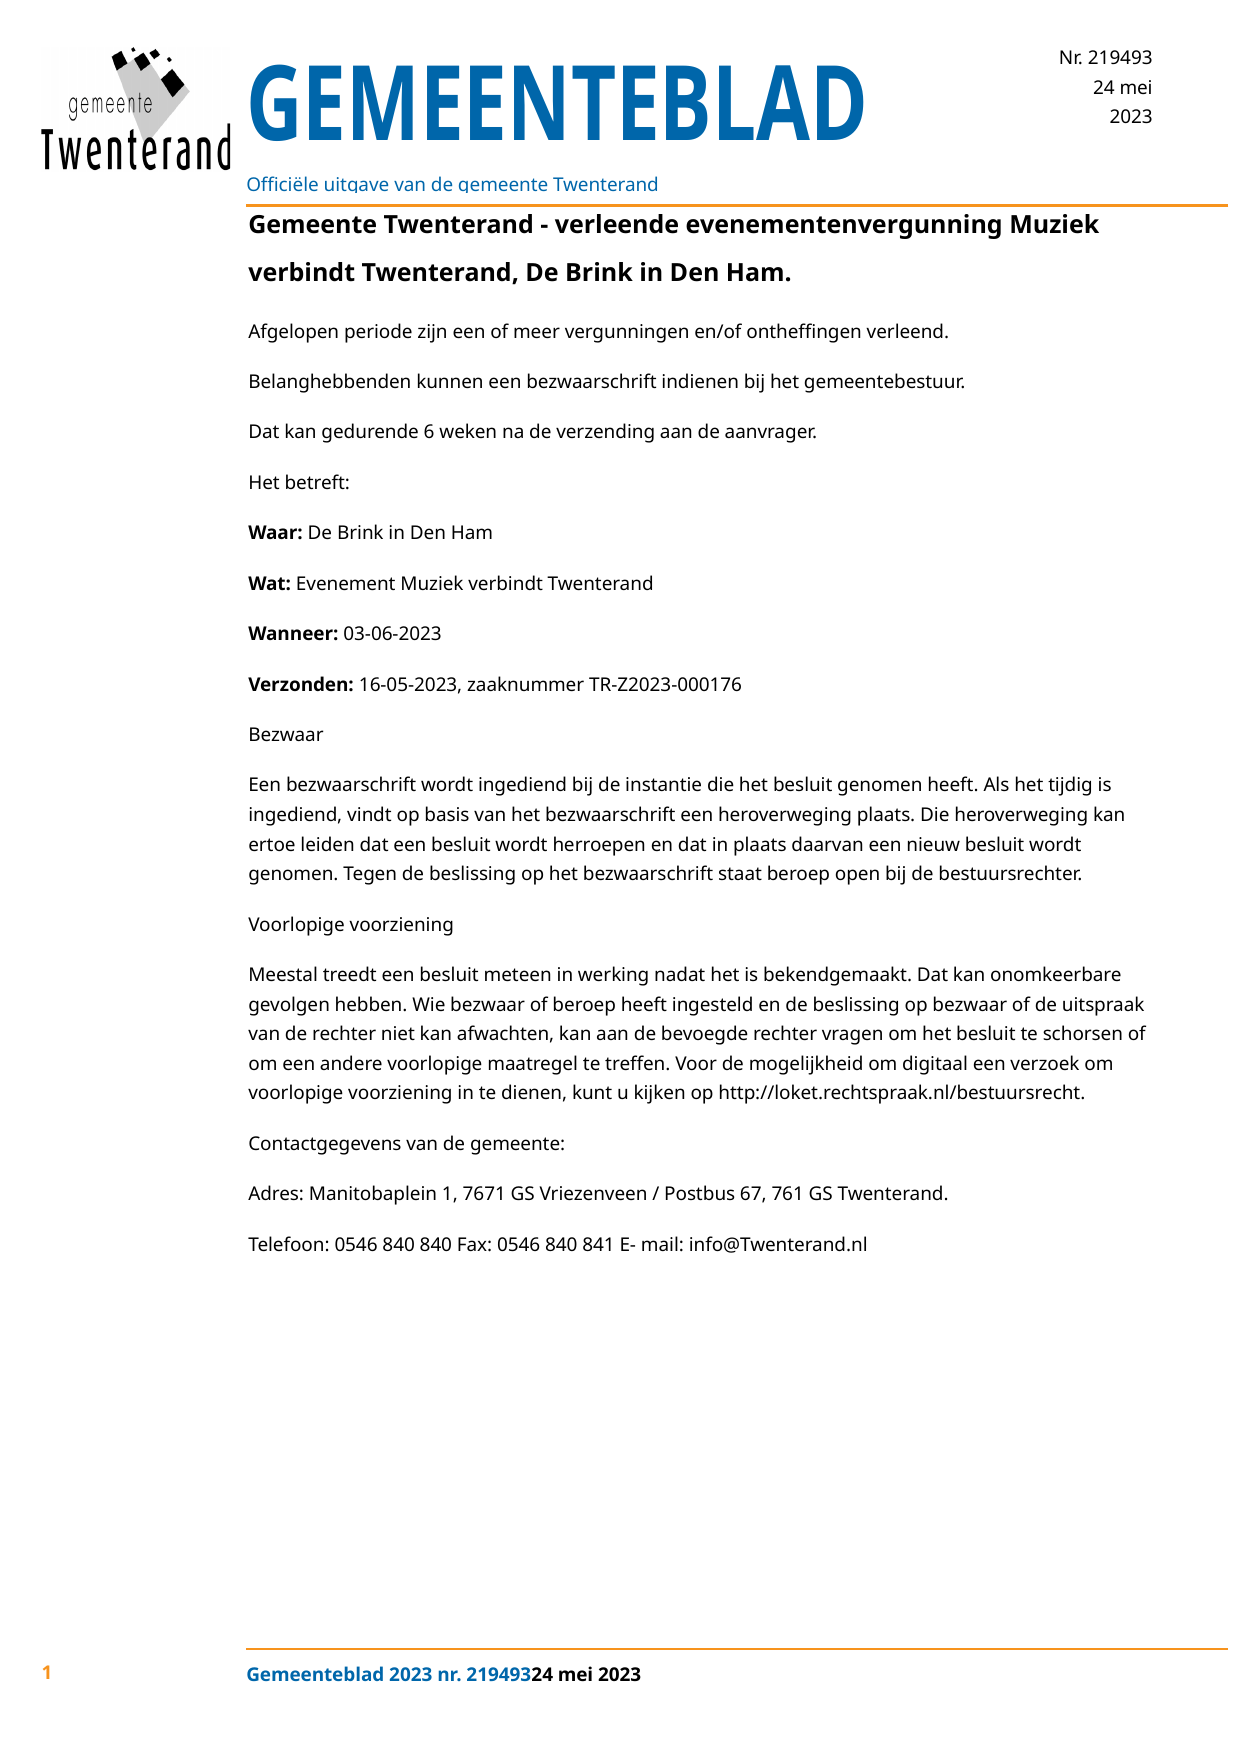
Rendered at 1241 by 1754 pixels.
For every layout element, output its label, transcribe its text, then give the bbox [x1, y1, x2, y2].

text Contactgegevens van de gemeente: [248, 1130, 1152, 1156]
text Telefoon: 0546 840 840 Fax: 0546 840 841 E- mail: info@Twenterand.nl [248, 1231, 1152, 1257]
text Adres: Manitobaplein 1, 7671 GS Vriezenveen / Postbus 67, 761 GS Twenterand. [248, 1180, 1152, 1206]
text Waar: De Brink in Den Ham [248, 519, 1152, 545]
text Een bezwaarschrift wordt ingediend bij de instantie die het besluit genomen heeft. Als het tijdig is ingediend, vindt op basis van het bezwaarschrift een heroverweging plaats. Die heroverweging kan ertoe leiden dat een besluit wordt herroepen en dat in plaats daarvan een nieuw besluit wordt genomen. Tegen de beslissing op het bezwaarschrift staat beroep open bij de bestuursrechter. [248, 772, 1152, 886]
text Afgelopen periode zijn een of meer vergunningen en/of ontheffingen verleend. [248, 318, 1152, 344]
text Dat kan gedurende 6 weken na de verzending aan de aanvrager. [248, 419, 1152, 444]
picture [41, 47, 231, 172]
text Meestal treedt een besluit meteen in werking nadat het is bekendgemaakt. Dat kan onomkeerbare gevolgen hebben. Wie bezwaar of beroep heeft ingesteld en de beslissing op bezwaar of de uitspraak van de rechter niet kan afwachten, kan aan de bevoegde rechter vragen om het besluit te schorsen of om een andere voorlopige maatregel te treffen. Voor de mogelijkheid om digitaal een verzoek om voorlopige voorziening in te dienen, kunt u kijken op http://loket.rechtspraak.nl/bestuursrecht. [248, 961, 1152, 1105]
text Wanneer: 03-06-2023 [248, 620, 1152, 646]
text Het betreft: [248, 469, 1152, 495]
text Verzonden: 16-05-2023, zaaknummer TR-Z2023-000176 [248, 671, 1152, 697]
text Gemeente Twenterand - verleende evenementenvergunning Muziek verbindt Twenterand, De Brink in Den Ham. [248, 207, 1152, 288]
text Voorlopige voorziening [248, 911, 1152, 937]
text Wat: Evenement Muziek verbindt Twenterand [248, 570, 1152, 596]
text Bezwaar [248, 721, 1152, 747]
text Belanghebbenden kunnen een bezwaarschrift indienen bij het gemeentebestuur. [248, 368, 1152, 394]
